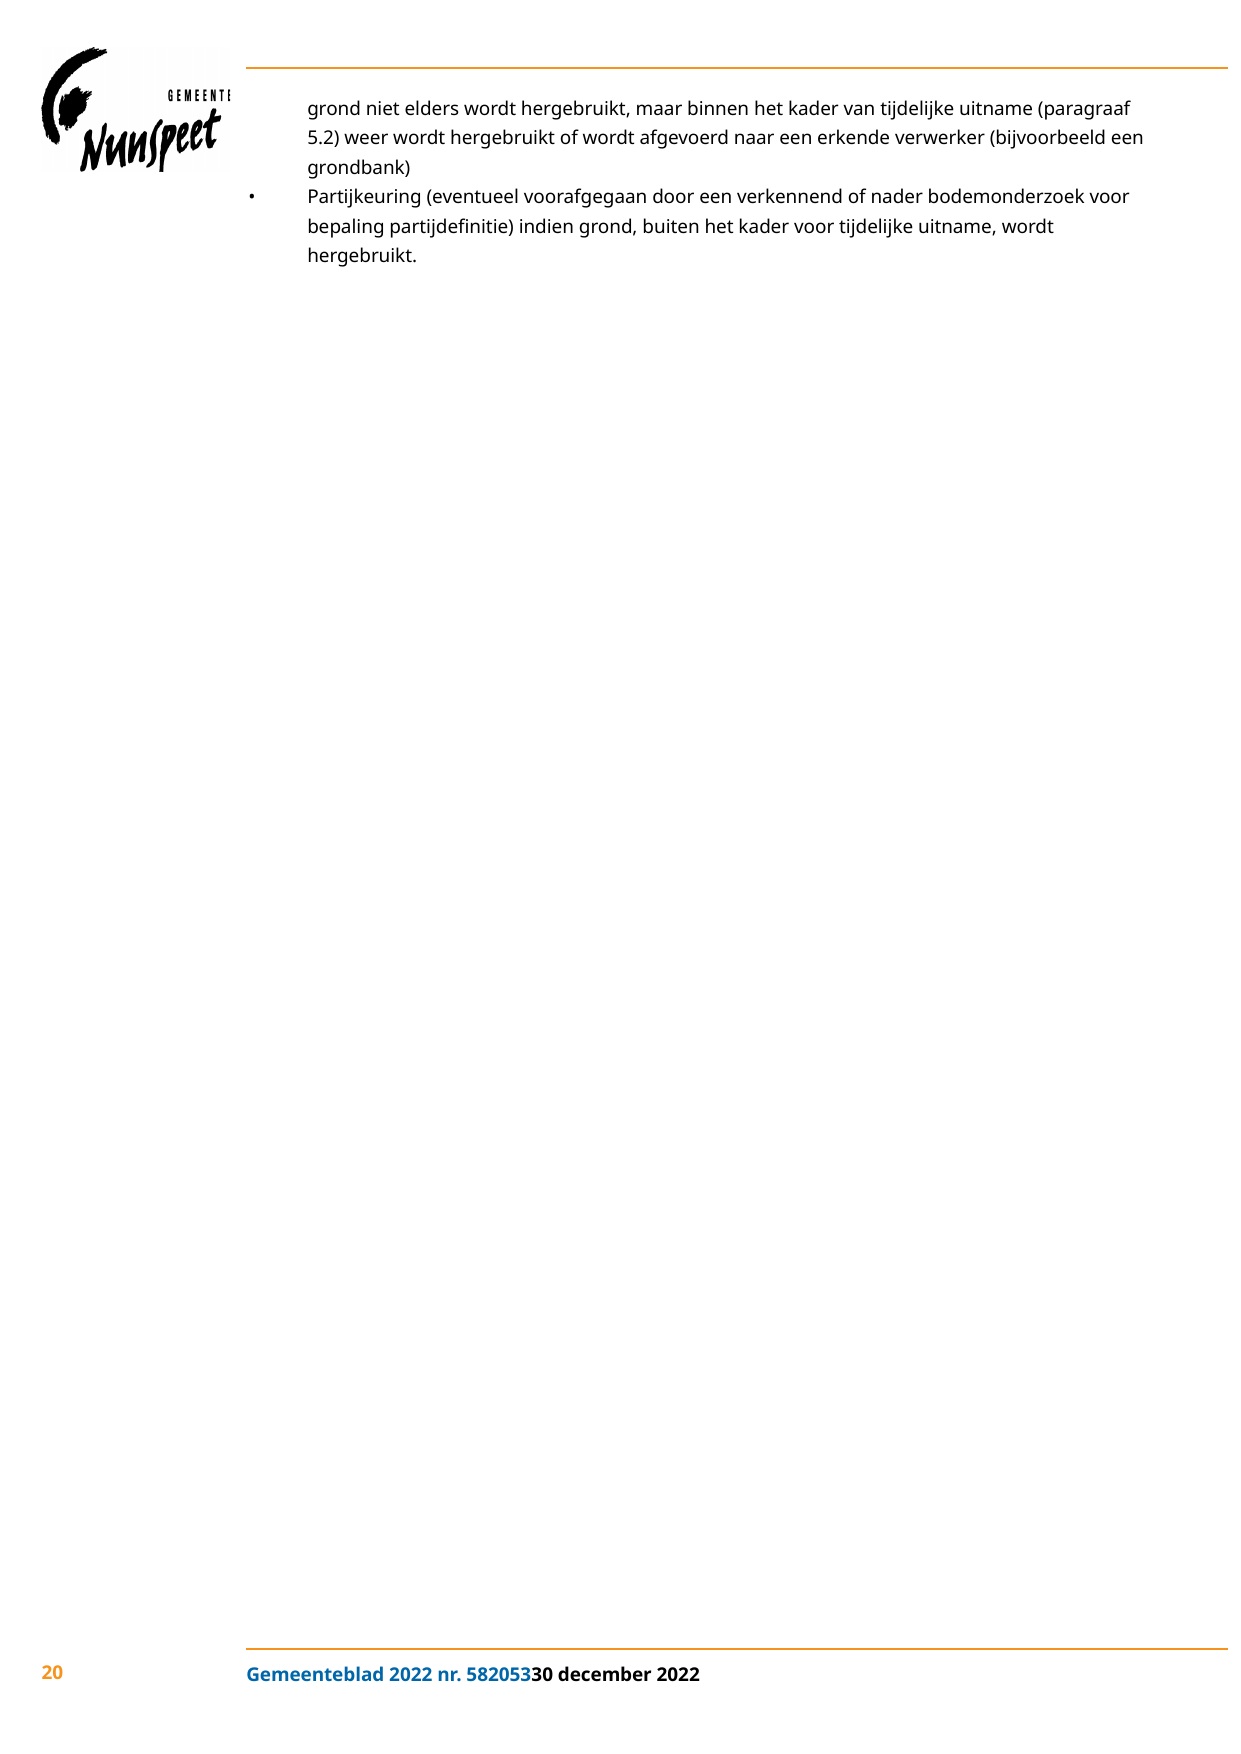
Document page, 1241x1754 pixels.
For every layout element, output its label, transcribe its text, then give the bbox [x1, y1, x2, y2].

list grond niet elders wordt hergebruikt, maar binnen het kader van tijdelijke uitname (paragraaf 5.2) weer wordt hergebruikt of wordt afgevoerd naar een erkende verwerker (bijvoorbeeld een grondbank) [248, 95, 1152, 180]
picture [41, 47, 231, 172]
list Partijkeuring (eventueel voorafgegaan door een verkennend of nader bodemonderzoek voor bepaling partijdefinitie) indien grond, buiten het kader voor tijdelijke uitname, wordt hergebruikt. [248, 183, 1152, 268]
